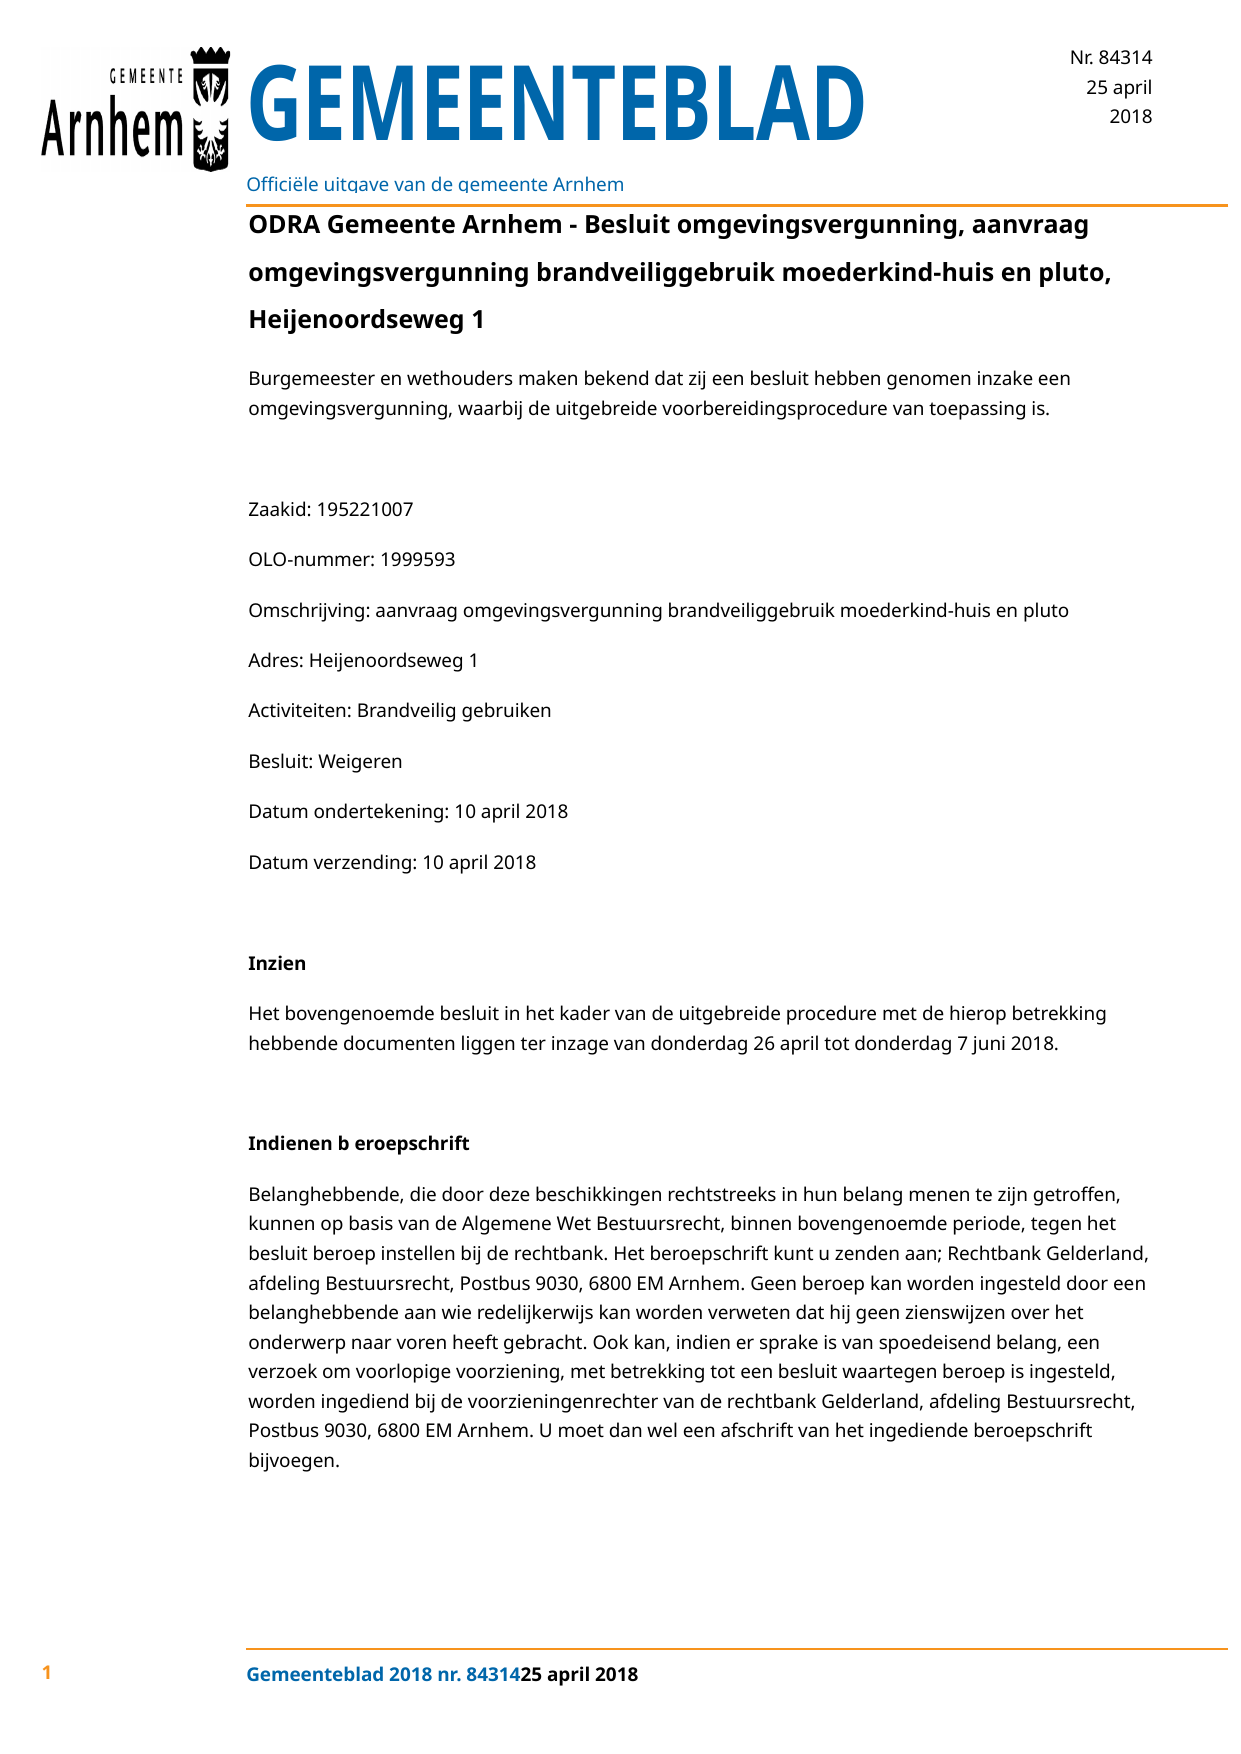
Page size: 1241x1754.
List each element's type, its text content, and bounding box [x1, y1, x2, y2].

text Besluit: Weigeren [248, 748, 1152, 774]
text Zaakid: 195221007 [248, 496, 1152, 522]
picture [41, 47, 231, 172]
text Indienen b eroepschrift [248, 1131, 1152, 1156]
text Inzien [248, 950, 1152, 975]
text ODRA Gemeente Arnhem - Besluit omgevingsvergunning, aanvraag omgevingsvergunning brandveiliggebruik moederkind-huis en pluto, Heijenoordseweg 1 [248, 207, 1152, 336]
text Datum ondertekening: 10 april 2018 [248, 798, 1152, 824]
text Belanghebbende, die door deze beschikkingen rechtstreeks in hun belang menen te zijn getroffen, kunnen op basis van de Algemene Wet Bestuursrecht, binnen bovengenoemde periode, tegen het besluit beroep instellen bij de rechtbank. Het beroepschrift kunt u zenden aan; Rechtbank Gelderland, afdeling Bestuursrecht, Postbus 9030, 6800 EM Arnhem. Geen beroep kan worden ingesteld door een belanghebbende aan wie redelijkerwijs kan worden verweten dat hij geen zienswijzen over het onderwerp naar voren heeft gebracht. Ook kan, indien er sprake is van spoedeisend belang, een verzoek om voorlopige voorziening, met betrekking tot een besluit waartegen beroep is ingesteld, worden ingediend bij de voorzieningenrechter van de rechtbank Gelderland, afdeling Bestuursrecht, Postbus 9030, 6800 EM Arnhem. U moet dan wel een afschrift van het ingediende beroepschrift bijvoegen. [248, 1181, 1152, 1473]
text OLO-nummer: 1999593 [248, 546, 1152, 572]
text Activiteiten: Brandveilig gebruiken [248, 698, 1152, 723]
text Datum verzending: 10 april 2018 [248, 849, 1152, 874]
text Het bovengenoemde besluit in het kader van de uitgebreide procedure met de hierop betrekking hebbende documenten liggen ter inzage van donderdag 26 april tot donderdag 7 juni 2018. [248, 1000, 1152, 1055]
text Adres: Heijenoordseweg 1 [248, 647, 1152, 673]
text Omschrijving: aanvraag omgevingsvergunning brandveiliggebruik moederkind-huis en pluto [248, 597, 1152, 622]
text Burgemeester en wethouders maken bekend dat zij een besluit hebben genomen inzake een omgevingsvergunning, waarbij de uitgebreide voorbereidingsprocedure van toepassing is. [248, 366, 1152, 421]
